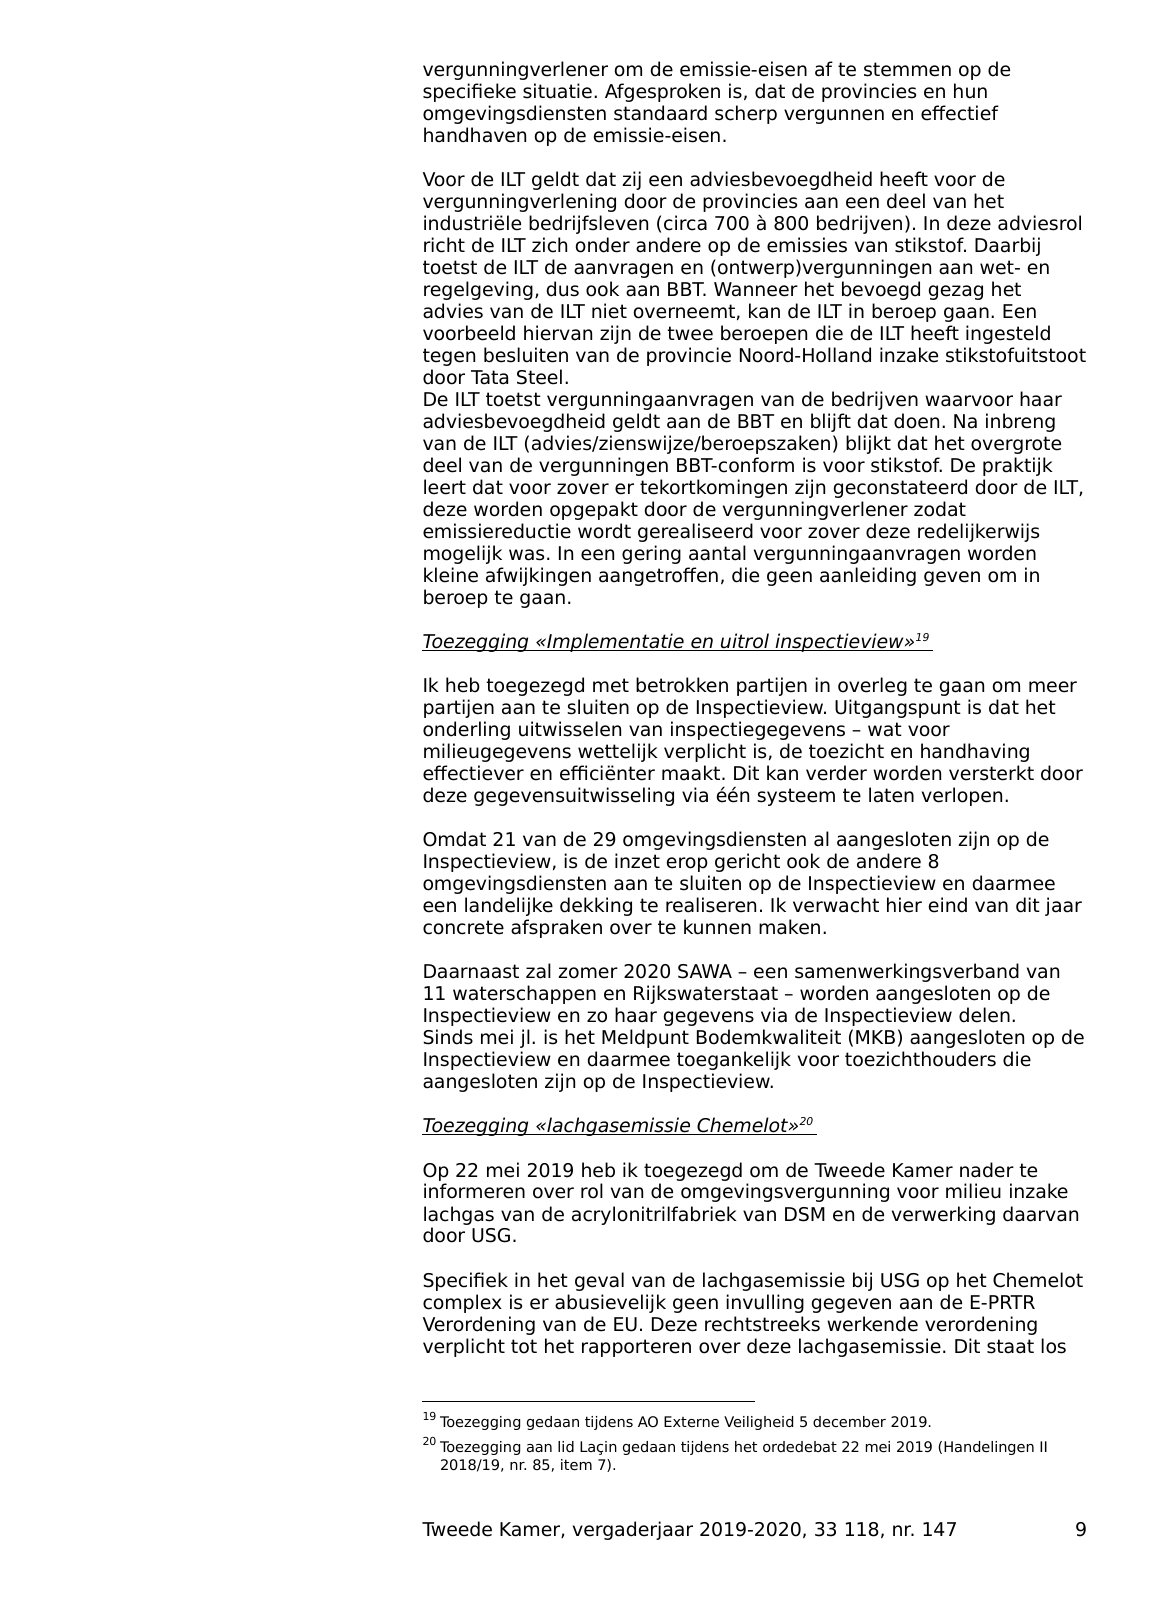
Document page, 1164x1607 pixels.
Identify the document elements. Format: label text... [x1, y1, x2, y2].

text Toezegging gedaan tijdens AO Externe Veiligheid 5 december 2019. [422, 1410, 1087, 1432]
text Op 22 mei 2019 heb ik toegezegd om de Tweede Kamer nader te informeren over rol van de omgevingsvergunning voor milieu inzake lachgas van de acrylonitrilfabriek van DSM en de verwerking daarvan door USG. [422, 1159, 1087, 1247]
text Omdat 21 van de 29 omgevingsdiensten al aangesloten zijn op de Inspectieview, is de inzet erop gericht ook de andere 8 omgevingsdiensten aan te sluiten op de Inspectieview en daarmee een landelijke dekking te realiseren. Ik verwacht hier eind van dit jaar concrete afspraken over te kunnen maken. [422, 829, 1087, 939]
subtitle Toezegging «Implementatie en uitrol inspectieview» [422, 631, 1087, 653]
text Toezegging aan lid Laçin gedaan tijdens het ordedebat 22 mei 2019 (Handelingen II 2018/19, nr. 85, item 7). [422, 1435, 1087, 1474]
text Ik heb toegezegd met betrokken partijen in overleg te gaan om meer partijen aan te sluiten op de Inspectieview. Uitgangspunt is dat het onderling uitwisselen van inspectiegegevens – wat voor milieugegevens wettelijk verplicht is, de toezicht en handhaving effectiever en efficiënter maakt. Dit kan verder worden versterkt door deze gegevensuitwisseling via één systeem te laten verlopen. [422, 675, 1087, 807]
text vergunningverlener om de emissie-eisen af te stemmen op de specifieke situatie. Afgesproken is, dat de provincies en hun omgevingsdiensten standaard scherp vergunnen en effectief handhaven op de emissie-eisen. [422, 59, 1087, 147]
text Specifiek in het geval van de lachgasemissie bij USG op het Chemelot complex is er abusievelijk geen invulling gegeven aan de E-PRTR Verordening van de EU. Deze rechtstreeks werkende verordening verplicht tot het rapporteren over deze lachgasemissie. Dit staat los [422, 1269, 1087, 1357]
text Daarnaast zal zomer 2020 SAWA – een samenwerkingsverband van 11 waterschappen en Rijkswaterstaat – worden aangesloten op de Inspectieview en zo haar gegevens via de Inspectieview delen. [422, 961, 1087, 1027]
subtitle Toezegging «lachgasemissie Chemelot» [422, 1115, 1087, 1137]
text De ILT toetst vergunningaanvragen van de bedrijven waarvoor haar adviesbevoegdheid geldt aan de BBT en blijft dat doen. Na inbreng van de ILT (advies/zienswijze/beroepszaken) blijkt dat het overgrote deel van de vergunningen BBT-conform is voor stikstof. De praktijk leert dat voor zover er tekortkomingen zijn geconstateerd door de ILT, deze worden opgepakt door de vergunningverlener zodat emissiereductie wordt gerealiseerd voor zover deze redelijkerwijs mogelijk was. In een gering aantal vergunningaanvragen worden kleine afwijkingen aangetroffen, die geen aanleiding geven om in beroep te gaan. [422, 389, 1087, 609]
text Voor de ILT geldt dat zij een adviesbevoegdheid heeft voor de vergunningverlening door de provincies aan een deel van het industriële bedrijfsleven (circa 700 à 800 bedrijven). In deze adviesrol richt de ILT zich onder andere op de emissies van stikstof. Daarbij toetst de ILT de aanvragen en (ontwerp)vergunningen aan wet- en regelgeving, dus ook aan BBT. Wanneer het bevoegd gezag het advies van de ILT niet overneemt, kan de ILT in beroep gaan. Een voorbeeld hiervan zijn de twee beroepen die de ILT heeft ingesteld tegen besluiten van de provincie Noord-Holland inzake stikstofuitstoot door Tata Steel. [422, 169, 1087, 389]
text Sinds mei jl. is het Meldpunt Bodemkwaliteit (MKB) aangesloten op de Inspectieview en daarmee toegankelijk voor toezichthouders die aangesloten zijn op de Inspectieview. [422, 1027, 1087, 1093]
